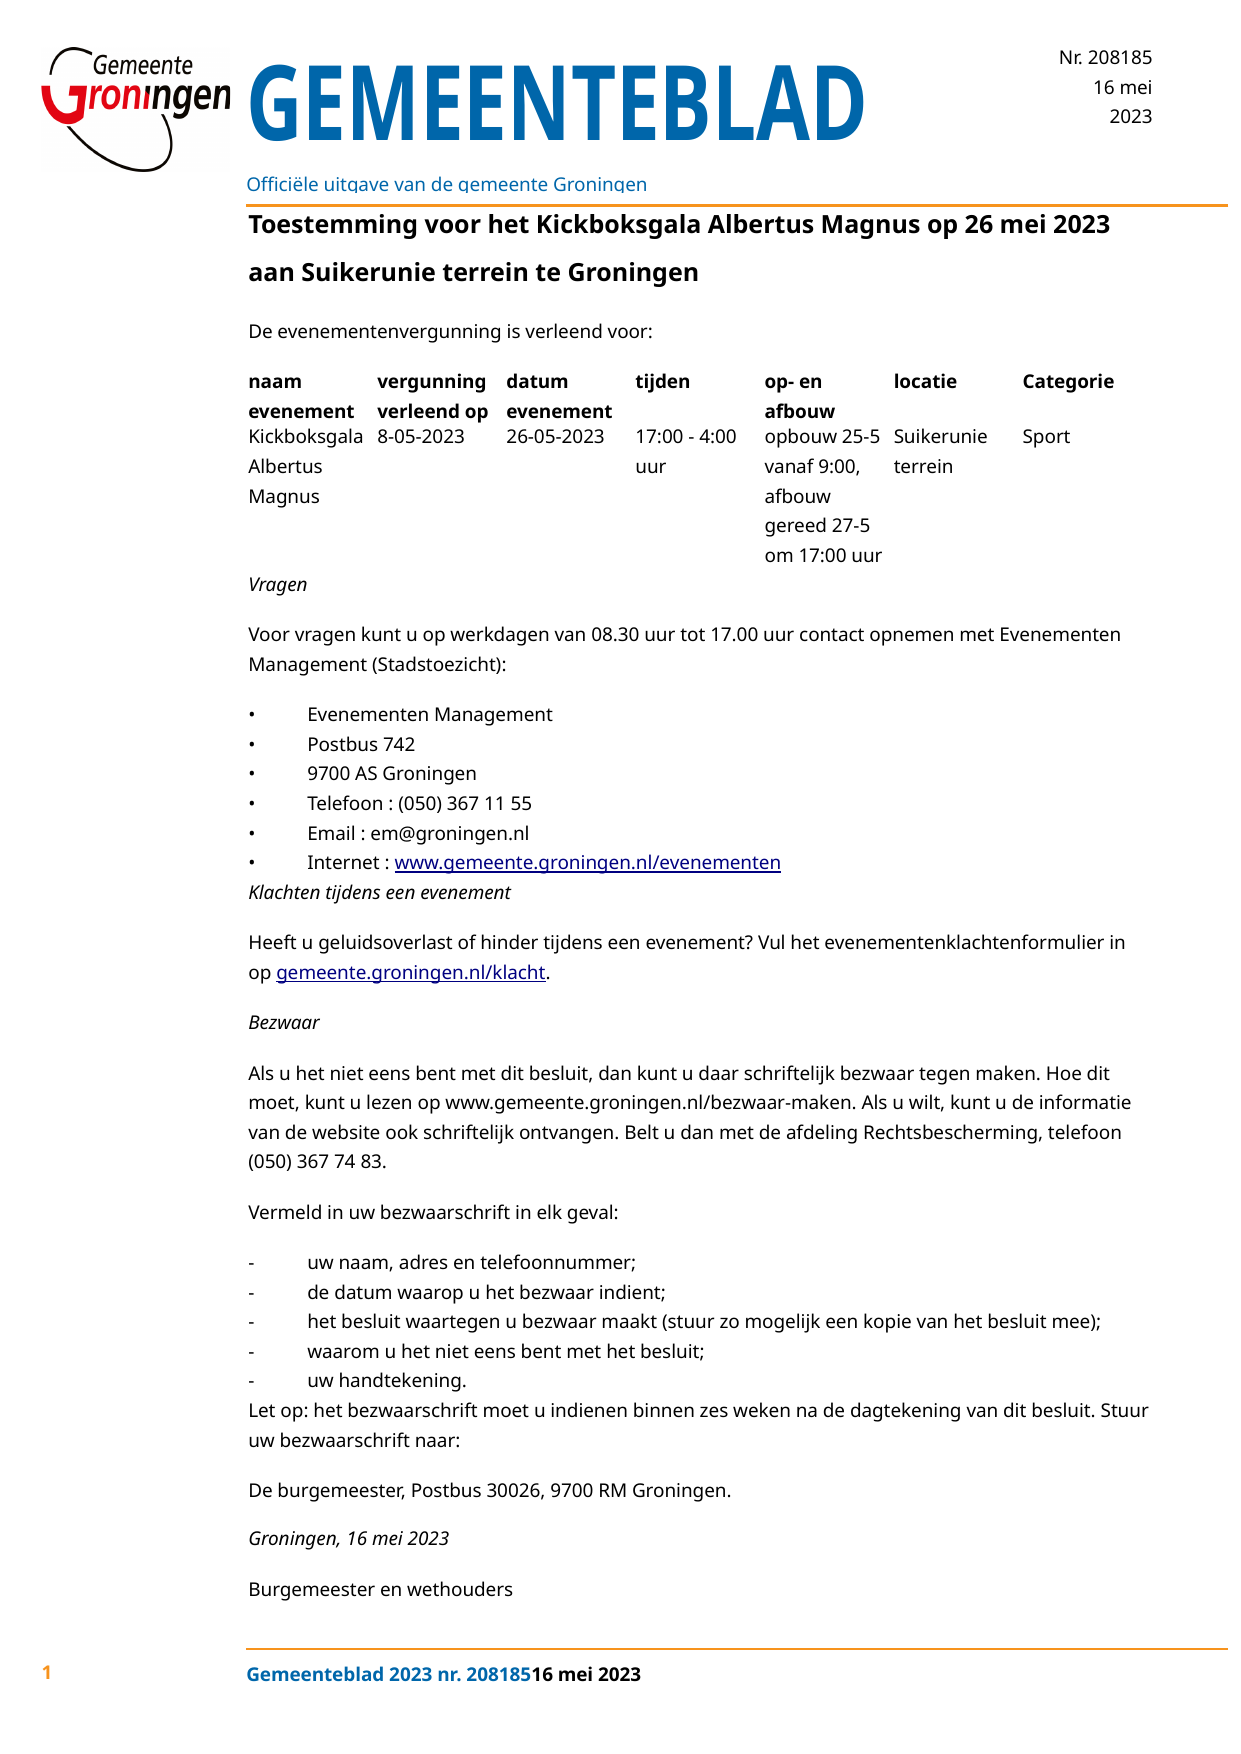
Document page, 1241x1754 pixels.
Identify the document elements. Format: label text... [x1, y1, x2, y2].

text Bezwaar [248, 1009, 1152, 1035]
picture [41, 47, 231, 172]
table_cell Suikerunie terrein [894, 424, 1022, 568]
table_header locatie [894, 369, 1022, 424]
table_cell Sport [1023, 424, 1152, 568]
list Internet : www.gemeente.groningen.nl/evenementen [248, 849, 1152, 875]
text Toestemming voor het Kickboksgala Albertus Magnus op 26 mei 2023 aan Suikerunie terrein te Groningen [248, 207, 1152, 288]
list Postbus 742 [248, 731, 1152, 757]
text Groningen, 16 mei 2023 [248, 1525, 1152, 1551]
list de datum waarop u het bezwaar indient; [248, 1279, 1152, 1305]
table_header vergunning verleend op [377, 369, 506, 424]
list 9700 AS Groningen [248, 761, 1152, 786]
table_header naam evenement [248, 369, 377, 424]
text Heeft u geluidsoverlast of hinder tijdens een evenement? Vul het evenementenklachtenformulier in op gemeente.groningen.nl/klacht. [248, 929, 1152, 985]
table_header tijden [635, 369, 764, 424]
text Voor vragen kunt u op werkdagen van 08.30 uur tot 17.00 uur contact opnemen met Evenementen Management (Stadstoezicht): [248, 621, 1152, 677]
list uw handtekening. [248, 1368, 1152, 1393]
table_cell opbouw 25-5 vanaf 9:00, afbouw gereed 27-5 om 17:00 uur [764, 424, 893, 568]
table_header op- en afbouw [764, 369, 893, 424]
table_cell 8-05-2023 [377, 424, 506, 568]
text De burgemeester, Postbus 30026, 9700 RM Groningen. [248, 1477, 1152, 1503]
text Als u het niet eens bent met dit besluit, dan kunt u daar schriftelijk bezwaar tegen maken. Hoe dit moet, kunt u lezen op www.gemeente.groningen.nl/bezwaar-maken. Als u wilt, kunt u de informatie van de website ook schriftelijk ontvangen. Belt u dan met de afdeling Rechtsbescherming, telefoon (050) 367 74 83. [248, 1060, 1152, 1174]
list Telefoon : (050) 367 11 55 [248, 790, 1152, 816]
list waarom u het niet eens bent met het besluit; [248, 1338, 1152, 1364]
table_cell Kickboksgala Albertus Magnus [248, 424, 377, 568]
list Evenementen Management [248, 701, 1152, 727]
table_header Categorie [1023, 369, 1152, 424]
text Klachten tijdens een evenement [248, 879, 1152, 905]
text Vermeld in uw bezwaarschrift in elk geval: [248, 1199, 1152, 1225]
text Let op: het bezwaarschrift moet u indienen binnen zes weken na de dagtekening van dit besluit. Stuur uw bezwaarschrift naar: [248, 1397, 1152, 1453]
table_header datum evenement [506, 369, 635, 424]
list het besluit waartegen u bezwaar maakt (stuur zo mogelijk een kopie van het besluit mee); [248, 1308, 1152, 1334]
table_cell 26-05-2023 [506, 424, 635, 568]
list uw naam, adres en telefoonnummer; [248, 1249, 1152, 1275]
list Email : em@groningen.nl [248, 820, 1152, 846]
text Burgemeester en wethouders [248, 1577, 1152, 1602]
text Vragen [248, 571, 1152, 597]
table_cell 17:00 - 4:00 uur [635, 424, 764, 568]
text De evenementenvergunning is verleend voor: [248, 318, 1152, 344]
